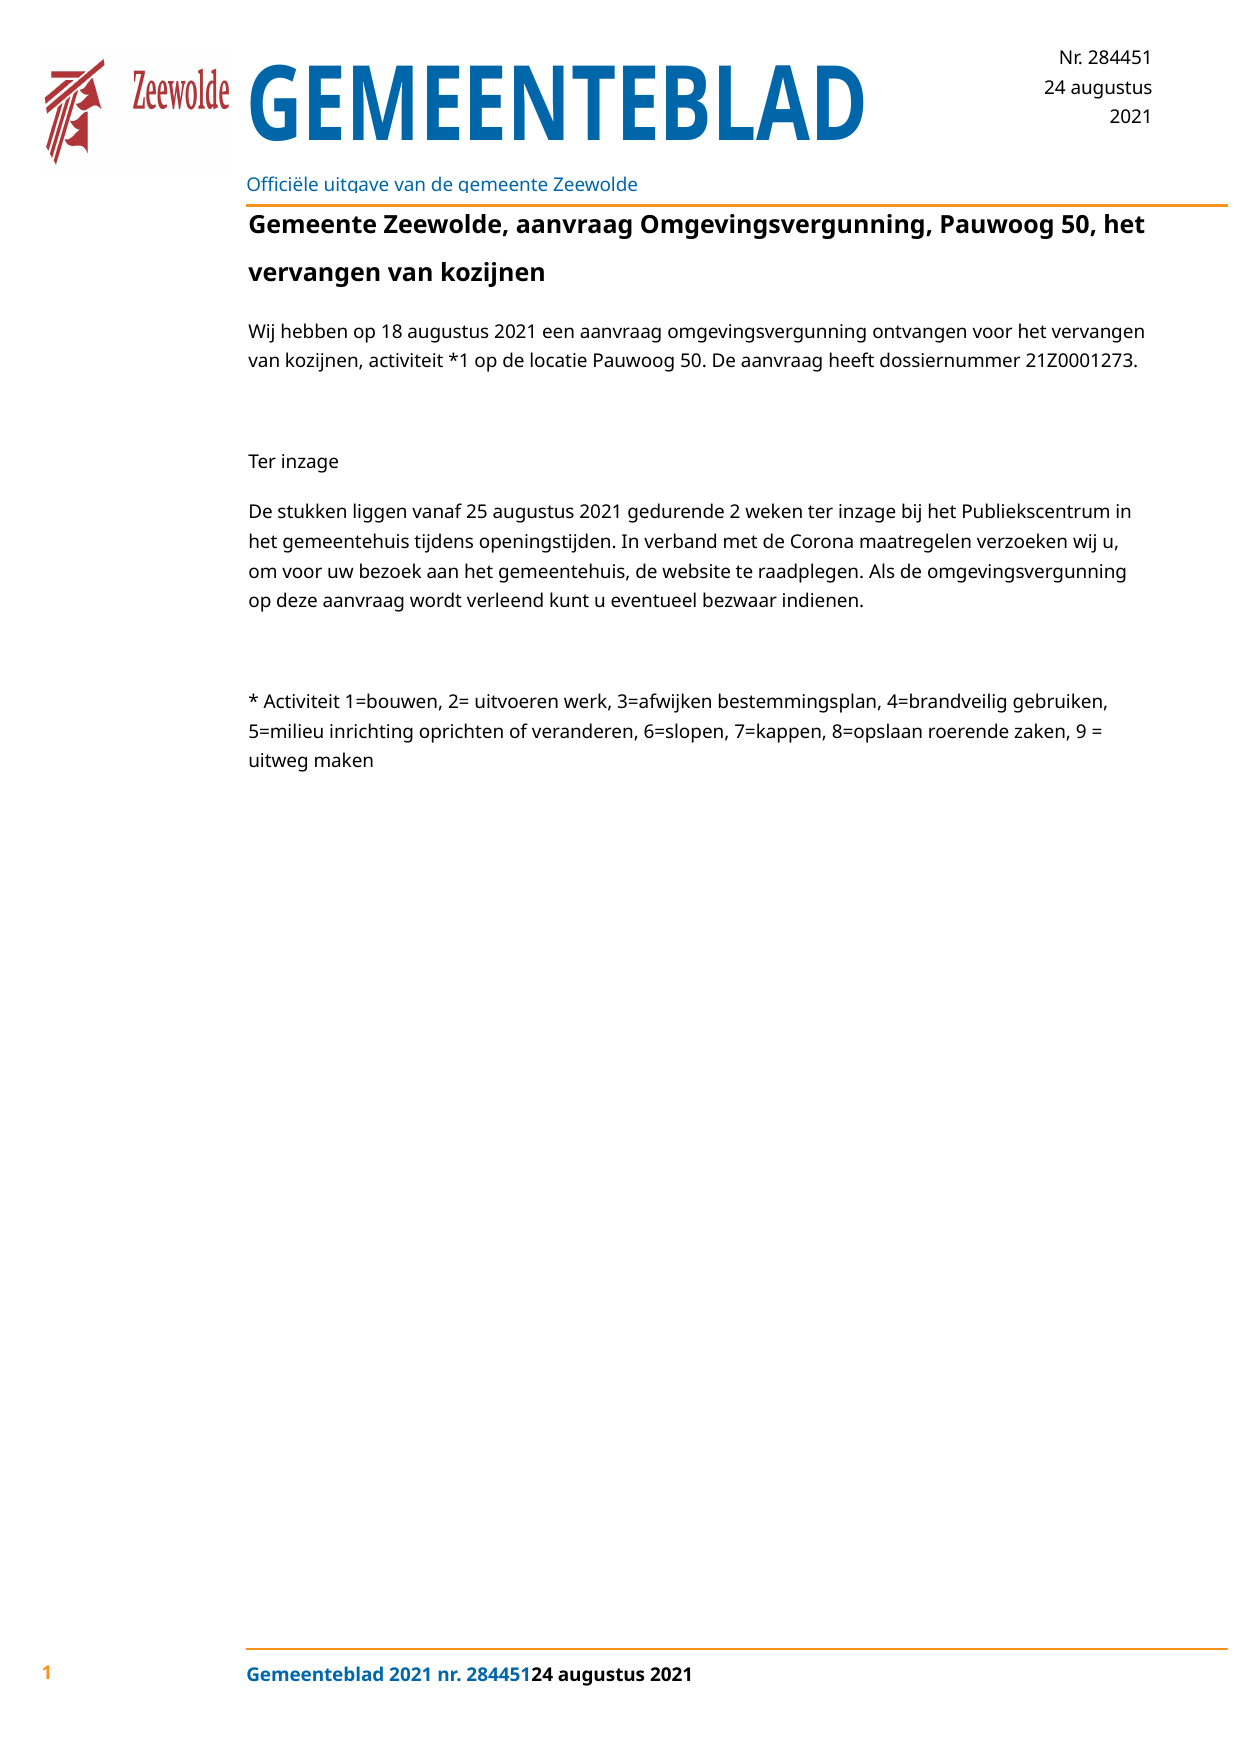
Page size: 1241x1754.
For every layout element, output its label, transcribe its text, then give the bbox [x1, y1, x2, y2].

text De stukken liggen vanaf 25 augustus 2021 gedurende 2 weken ter inzage bij het Publiekscentrum in het gemeentehuis tijdens openingstijden. In verband met de Corona maatregelen verzoeken wij u, om voor uw bezoek aan het gemeentehuis, de website te raadplegen. Als de omgevingsvergunning op deze aanvraag wordt verleend kunt u eventueel bezwaar indienen. [248, 499, 1152, 613]
picture [41, 47, 231, 172]
text Gemeente Zeewolde, aanvraag Omgevingsvergunning, Pauwoog 50, het vervangen van kozijnen [248, 207, 1152, 288]
text * Activiteit 1=bouwen, 2= uitvoeren werk, 3=afwijken bestemmingsplan, 4=brandveilig gebruiken, 5=milieu inrichting oprichten of veranderen, 6=slopen, 7=kappen, 8=opslaan roerende zaken, 9 = uitweg maken [248, 688, 1152, 773]
text Wij hebben op 18 augustus 2021 een aanvraag omgevingsvergunning ontvangen voor het vervangen van kozijnen, activiteit *1 op de locatie Pauwoog 50. De aanvraag heeft dossiernummer 21Z0001273. [248, 318, 1152, 373]
text Ter inzage [248, 448, 1152, 474]
